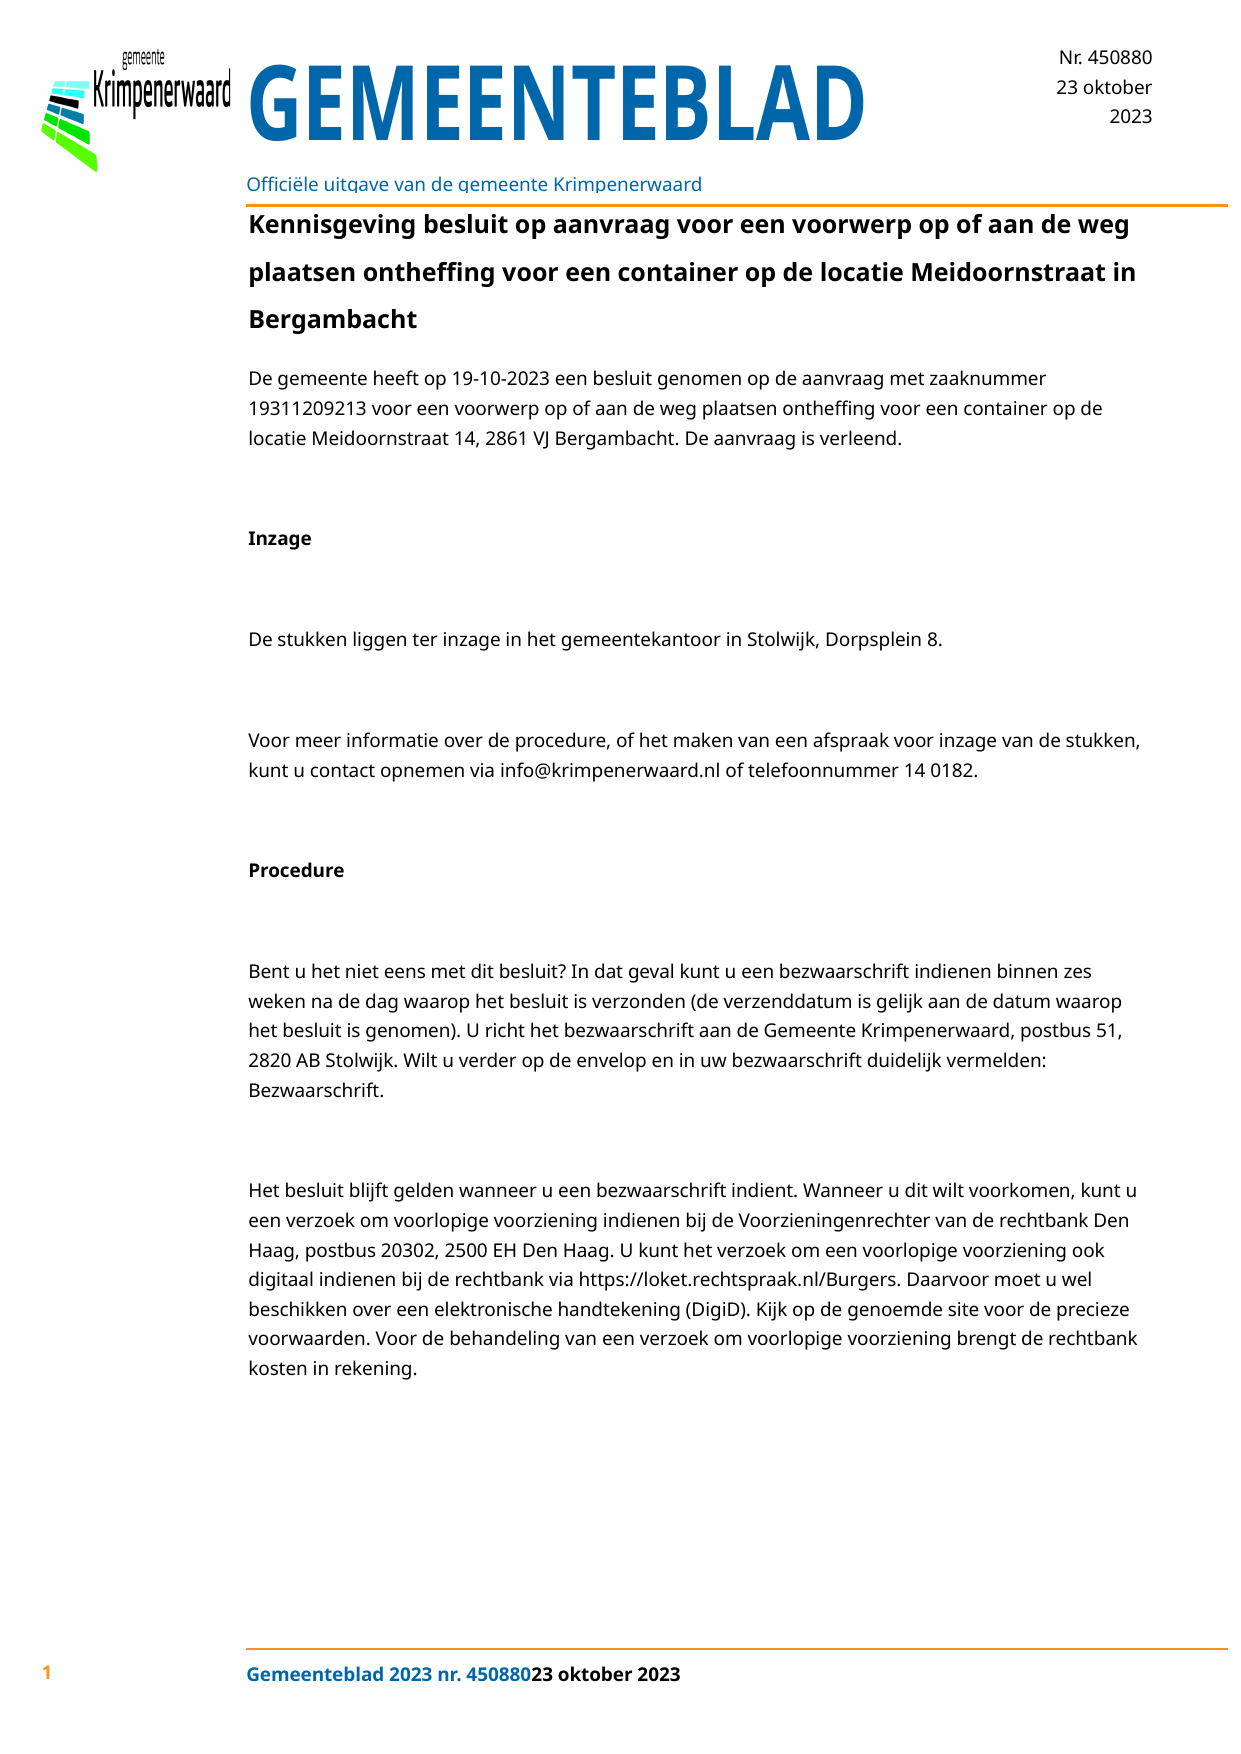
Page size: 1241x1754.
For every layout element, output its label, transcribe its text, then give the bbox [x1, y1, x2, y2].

text De stukken liggen ter inzage in het gemeentekantoor in Stolwijk, Dorpsplein 8. [248, 626, 1152, 652]
text Voor meer informatie over de procedure, of het maken van een afspraak voor inzage van de stukken, kunt u contact opnemen via info@krimpenerwaard.nl of telefoonnummer 14 0182. [248, 727, 1152, 782]
text De gemeente heeft op 19-10-2023 een besluit genomen op de aanvraag met zaaknummer 19311209213 voor een voorwerp op of aan de weg plaatsen ontheffing voor een container op de locatie Meidoornstraat 14, 2861 VJ Bergambacht. De aanvraag is verleend. [248, 366, 1152, 450]
text Kennisgeving besluit op aanvraag voor een voorwerp op of aan de weg plaatsen ontheffing voor een container op de locatie Meidoornstraat in Bergambacht [248, 207, 1152, 336]
text Inzage [248, 526, 1152, 551]
text Procedure [248, 858, 1152, 883]
picture [41, 47, 231, 172]
text Het besluit blijft gelden wanneer u een bezwaarschrift indient. Wanneer u dit wilt voorkomen, kunt u een verzoek om voorlopige voorziening indienen bij de Voorzieningenrechter van de rechtbank Den Haag, postbus 20302, 2500 EH Den Haag. U kunt het verzoek om een voorlopige voorziening ook digitaal indienen bij de rechtbank via https://loket.rechtspraak.nl/Burgers. Daarvoor moet u wel beschikken over een elektronische handtekening (DigiD). Kijk op de genoemde site voor de precieze voorwaarden. Voor de behandeling van een verzoek om voorlopige voorziening brengt de rechtbank kosten in rekening. [248, 1178, 1152, 1381]
text Bent u het niet eens met dit besluit? In dat geval kunt u een bezwaarschrift indienen binnen zes weken na de dag waarop het besluit is verzonden (de verzenddatum is gelijk aan de datum waarop het besluit is genomen). U richt het bezwaarschrift aan de Gemeente Krimpenerwaard, postbus 51, 2820 AB Stolwijk. Wilt u verder op de envelop en in uw bezwaarschrift duidelijk vermelden: Bezwaarschrift. [248, 958, 1152, 1102]
